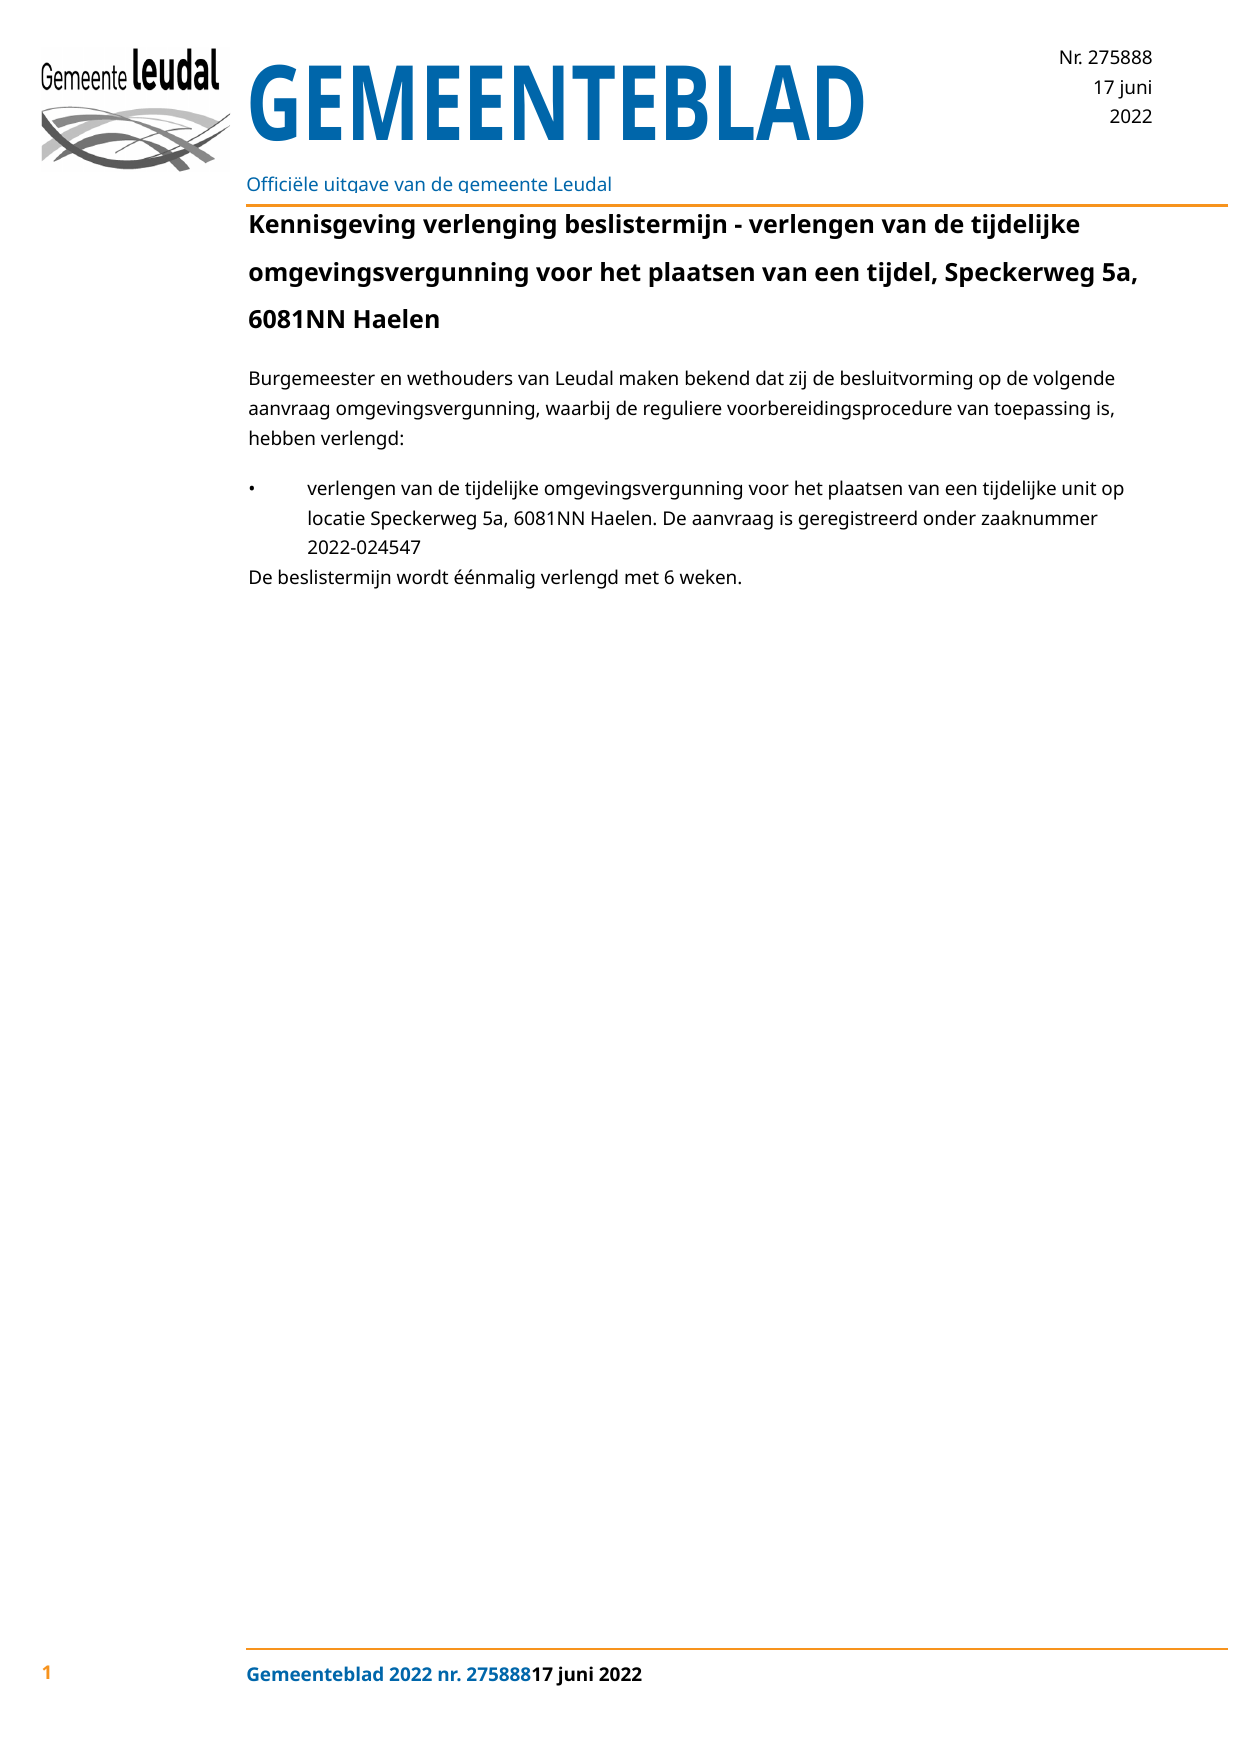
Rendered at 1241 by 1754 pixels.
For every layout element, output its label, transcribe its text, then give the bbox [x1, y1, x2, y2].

picture [41, 47, 231, 172]
text Burgemeester en wethouders van Leudal maken bekend dat zij de besluitvorming op de volgende aanvraag omgevingsvergunning, waarbij de reguliere voorbereidingsprocedure van toepassing is, hebben verlengd: [248, 366, 1152, 450]
text Kennisgeving verlenging beslistermijn - verlengen van de tijdelijke omgevingsvergunning voor het plaatsen van een tijdel, Speckerweg 5a, 6081NN Haelen [248, 207, 1152, 336]
text De beslistermijn wordt éénmalig verlengd met 6 weken. [248, 564, 1152, 589]
list verlengen van de tijdelijke omgevingsvergunning voor het plaatsen van een tijdelijke unit op locatie Speckerweg 5a, 6081NN Haelen. De aanvraag is geregistreerd onder zaaknummer 2022-024547 [248, 475, 1152, 560]
